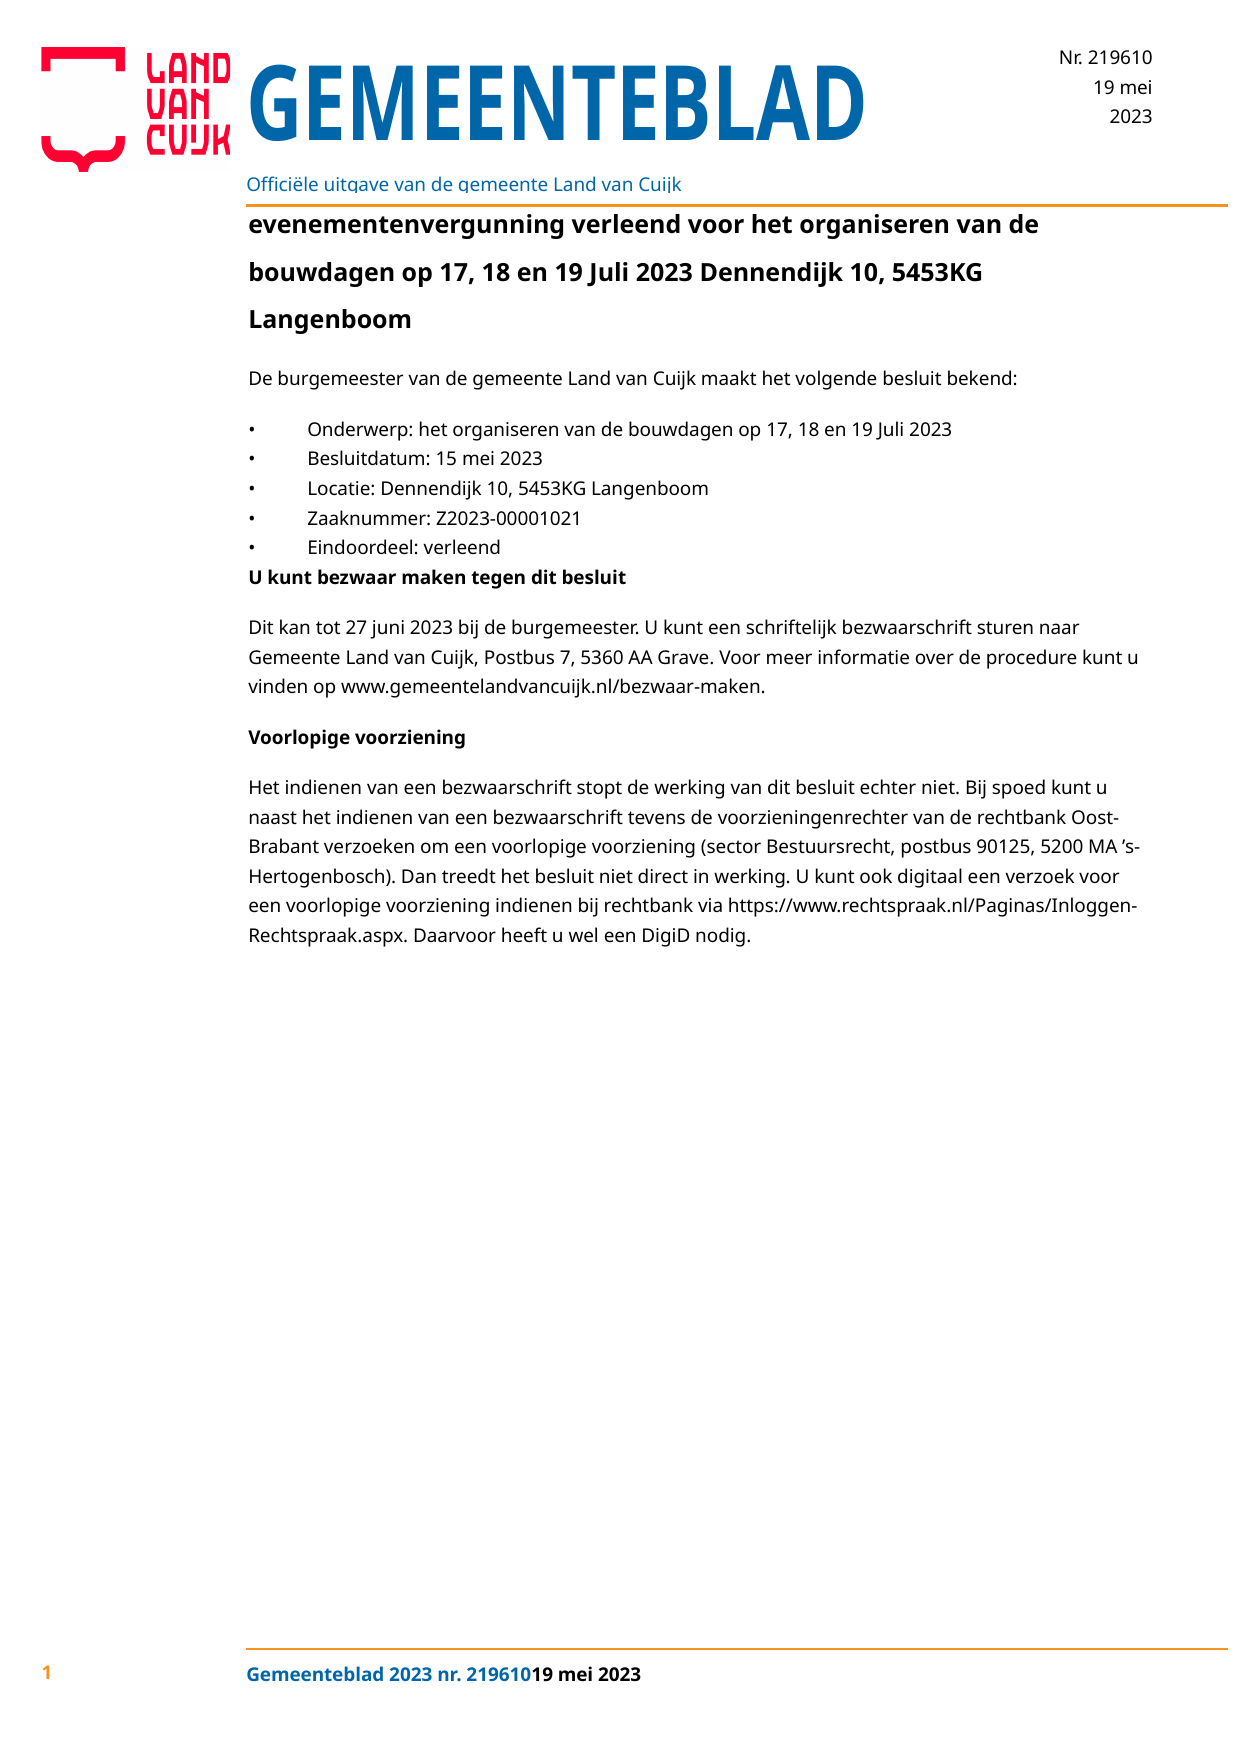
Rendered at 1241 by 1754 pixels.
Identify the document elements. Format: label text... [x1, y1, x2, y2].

list Besluitdatum: 15 mei 2023 [248, 446, 1152, 471]
text evenementenvergunning verleend voor het organiseren van de bouwdagen op 17, 18 en 19 Juli 2023 Dennendijk 10, 5453KG Langenboom [248, 207, 1152, 336]
list Eindoordeel: verleend [248, 534, 1152, 560]
text Voorlopige voorziening [248, 724, 1152, 749]
list Locatie: Dennendijk 10, 5453KG Langenboom [248, 475, 1152, 501]
list Onderwerp: het organiseren van de bouwdagen op 17, 18 en 19 Juli 2023 [248, 416, 1152, 442]
list Zaaknummer: Z2023-00001021 [248, 505, 1152, 530]
picture [41, 47, 231, 172]
text U kunt bezwaar maken tegen dit besluit [248, 564, 1152, 589]
text Het indienen van een bezwaarschrift stopt de werking van dit besluit echter niet. Bij spoed kunt u naast het indienen van een bezwaarschrift tevens de voorzieningenrechter van de rechtbank Oost-Brabant verzoeken om een voorlopige voorziening (sector Bestuursrecht, postbus 90125, 5200 MA ’s-Hertogenbosch). Dan treedt het besluit niet direct in werking. U kunt ook digitaal een verzoek voor een voorlopige voorziening indienen bij rechtbank via https://www.rechtspraak.nl/Paginas/Inloggen-Rechtspraak.aspx. Daarvoor heeft u wel een DigiD nodig. [248, 774, 1152, 948]
text De burgemeester van de gemeente Land van Cuijk maakt het volgende besluit bekend: [248, 366, 1152, 391]
text Dit kan tot 27 juni 2023 bij de burgemeester. U kunt een schriftelijk bezwaarschrift sturen naar Gemeente Land van Cuijk, Postbus 7, 5360 AA Grave. Voor meer informatie over de procedure kunt u vinden op www.gemeentelandvancuijk.nl/bezwaar-maken. [248, 614, 1152, 699]
